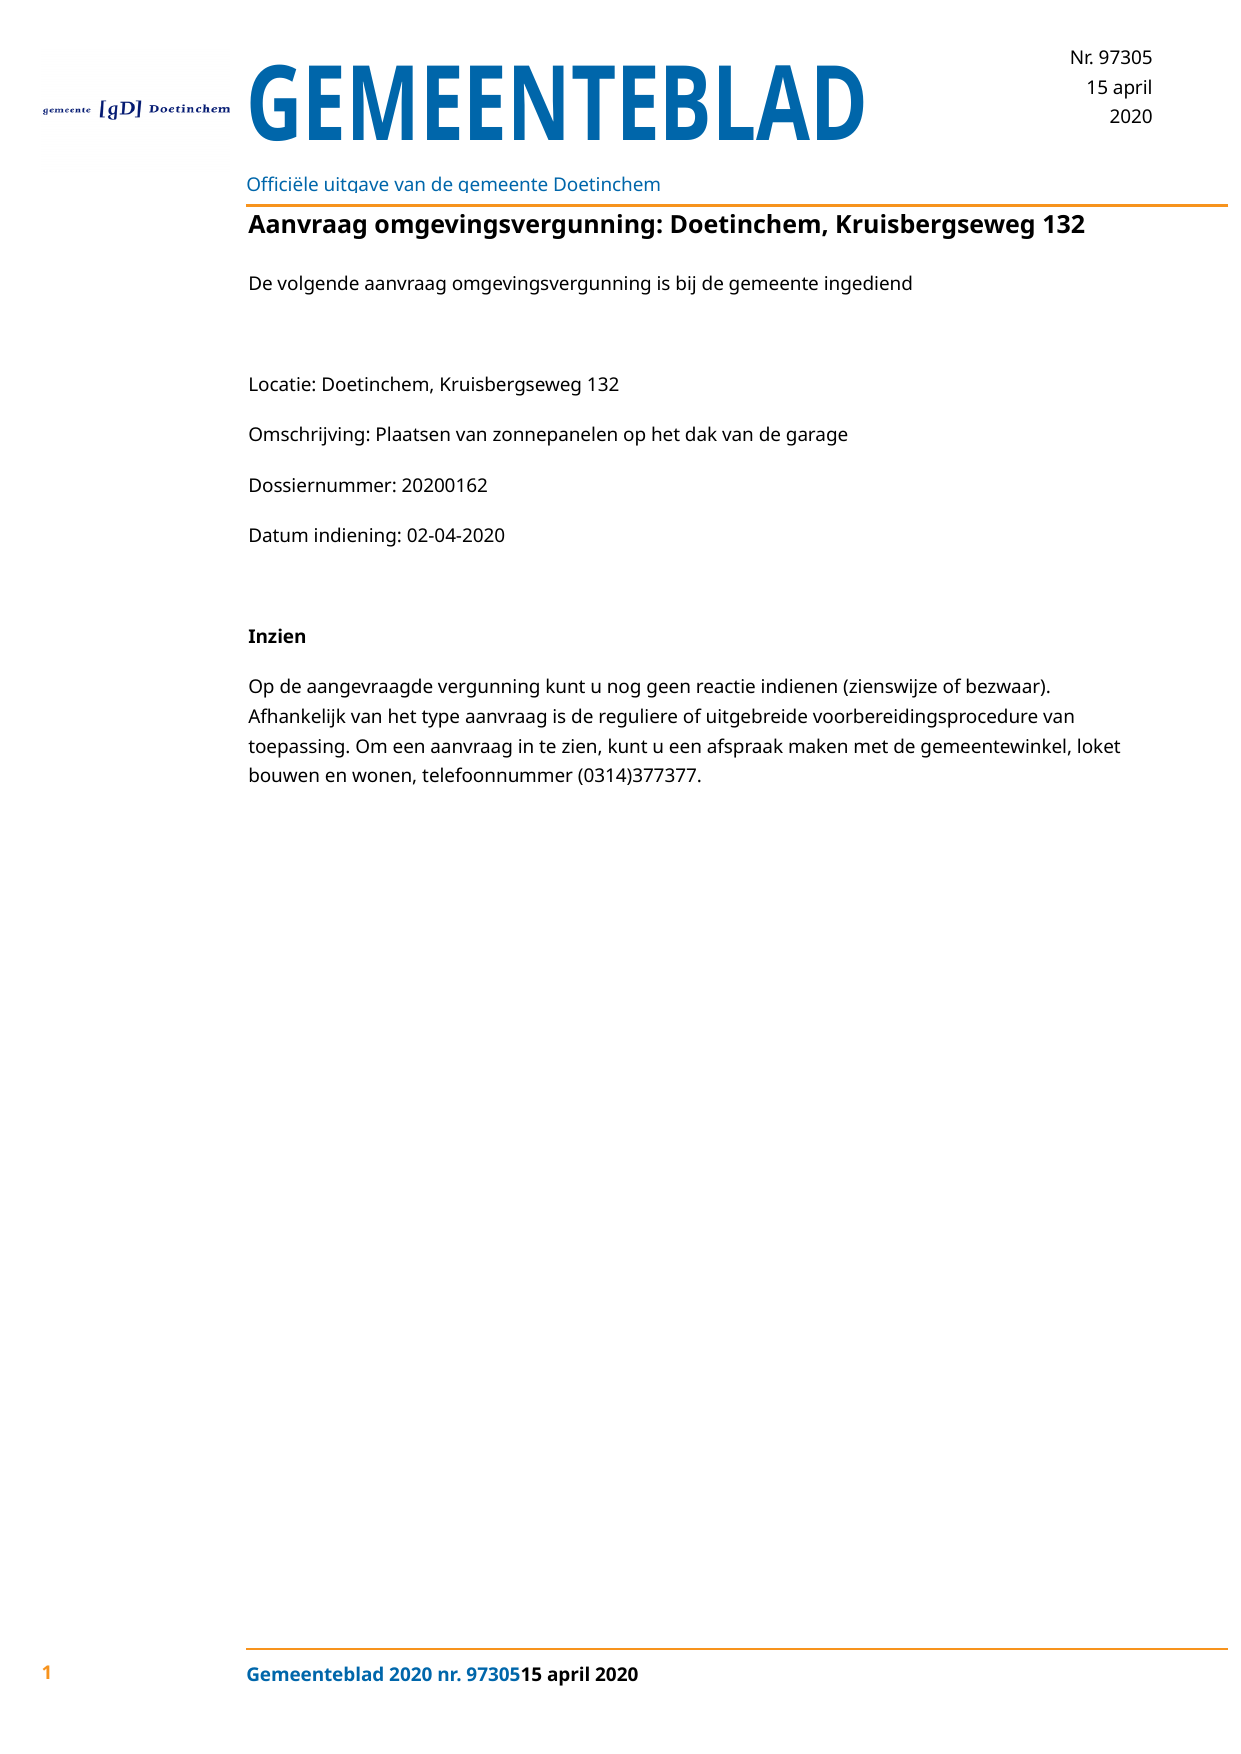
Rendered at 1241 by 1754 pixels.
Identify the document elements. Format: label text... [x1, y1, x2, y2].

text De volgende aanvraag omgevingsvergunning is bij de gemeente ingediend [248, 270, 1152, 296]
text Inzien [248, 623, 1152, 649]
text Op de aangevraagde vergunning kunt u nog geen reactie indienen (zienswijze of bezwaar). Afhankelijk van het type aanvraag is de reguliere of uitgebreide voorbereidingsprocedure van toepassing. Om een aanvraag in te zien, kunt u een afspraak maken met de gemeentewinkel, loket bouwen en wonen, telefoonnummer (0314)377377. [248, 674, 1152, 788]
text Dossiernummer: 20200162 [248, 472, 1152, 498]
picture [41, 47, 231, 172]
text Locatie: Doetinchem, Kruisbergseweg 132 [248, 371, 1152, 397]
text Omschrijving: Plaatsen van zonnepanelen op het dak van de garage [248, 422, 1152, 447]
text Aanvraag omgevingsvergunning: Doetinchem, Kruisbergseweg 132 [248, 207, 1152, 241]
text Datum indiening: 02-04-2020 [248, 522, 1152, 548]
